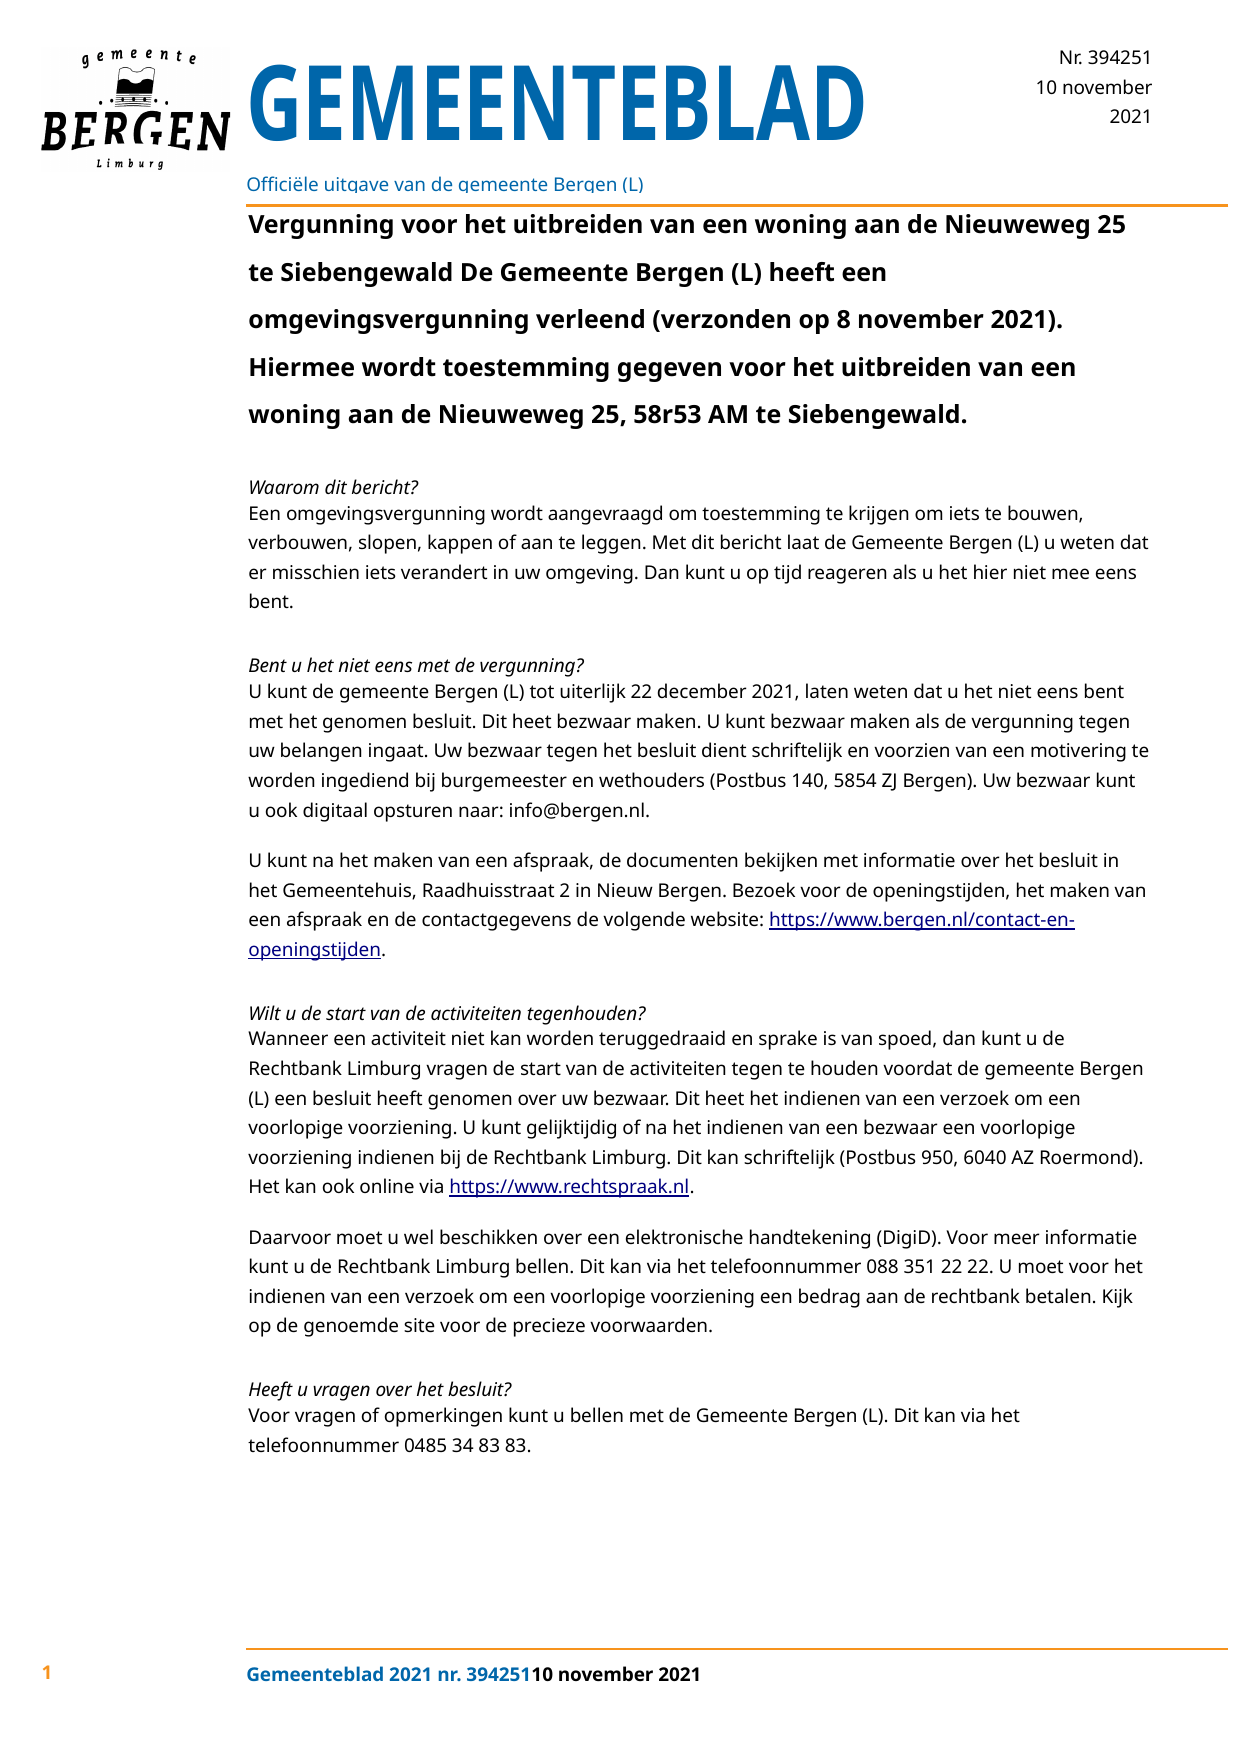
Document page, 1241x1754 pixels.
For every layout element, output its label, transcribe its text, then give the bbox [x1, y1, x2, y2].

text Heeft u vragen over het besluit? [248, 1377, 1152, 1402]
picture [41, 47, 231, 172]
text Een omgevingsvergunning wordt aangevraagd om toestemming te krijgen om iets te bouwen, verbouwen, slopen, kappen of aan te leggen. Met dit bericht laat de Gemeente Bergen (L) u weten dat er misschien iets verandert in uw omgeving. Dan kunt u op tijd reageren als u het hier niet mee eens bent. [248, 500, 1152, 614]
text Bent u het niet eens met de vergunning? [248, 653, 1152, 678]
text Voor vragen of opmerkingen kunt u bellen met de Gemeente Bergen (L). Dit kan via het telefoonnummer 0485 34 83 83. [248, 1402, 1152, 1458]
text Wanneer een activiteit niet kan worden teruggedraaid en sprake is van spoed, dan kunt u de Rechtbank Limburg vragen de start van de activiteiten tegen te houden voordat de gemeente Bergen (L) een besluit heeft genomen over uw bezwaar. Dit heet het indienen van een verzoek om een voorlopige voorziening. U kunt gelijktijdig of na het indienen van een bezwaar een voorlopige voorziening indienen bij de Rechtbank Limburg. Dit kan schriftelijk (Postbus 950, 6040 AZ Roermond). Het kan ook online via https://www.rechtspraak.nl. [248, 1026, 1152, 1199]
text U kunt na het maken van een afspraak, de documenten bekijken met informatie over het besluit in het Gemeentehuis, Raadhuisstraat 2 in Nieuw Bergen. Bezoek voor de openingstijden, het maken van een afspraak en de contactgegevens de volgende website: https://www.bergen.nl/contact-en-openingstijden. [248, 847, 1152, 962]
text Waarom dit bericht? [248, 474, 1152, 500]
text Daarvoor moet u wel beschikken over een elektronische handtekening (DigiD). Voor meer informatie kunt u de Rechtbank Limburg bellen. Dit kan via het telefoonnummer 088 351 22 22. U moet voor het indienen van een verzoek om een voorlopige voorziening een bedrag aan de rechtbank betalen. Kijk op de genoemde site voor de precieze voorwaarden. [248, 1224, 1152, 1338]
text Wilt u de start van de activiteiten tegenhouden? [248, 1000, 1152, 1026]
text U kunt de gemeente Bergen (L) tot uiterlijk 22 december 2021, laten weten dat u het niet eens bent met het genomen besluit. Dit heet bezwaar maken. U kunt bezwaar maken als de vergunning tegen uw belangen ingaat. Uw bezwaar tegen het besluit dient schriftelijk en voorzien van een motivering te worden ingediend bij burgemeester en wethouders (Postbus 140, 5854 ZJ Bergen). Uw bezwaar kunt u ook digitaal opsturen naar: info@bergen.nl. [248, 678, 1152, 822]
text Vergunning voor het uitbreiden van een woning aan de Nieuweweg 25 te Siebengewald De Gemeente Bergen (L) heeft een omgevingsvergunning verleend (verzonden op 8 november 2021). Hiermee wordt toestemming gegeven voor het uitbreiden van een woning aan de Nieuweweg 25, 58r53 AM te Siebengewald. [248, 207, 1152, 431]
